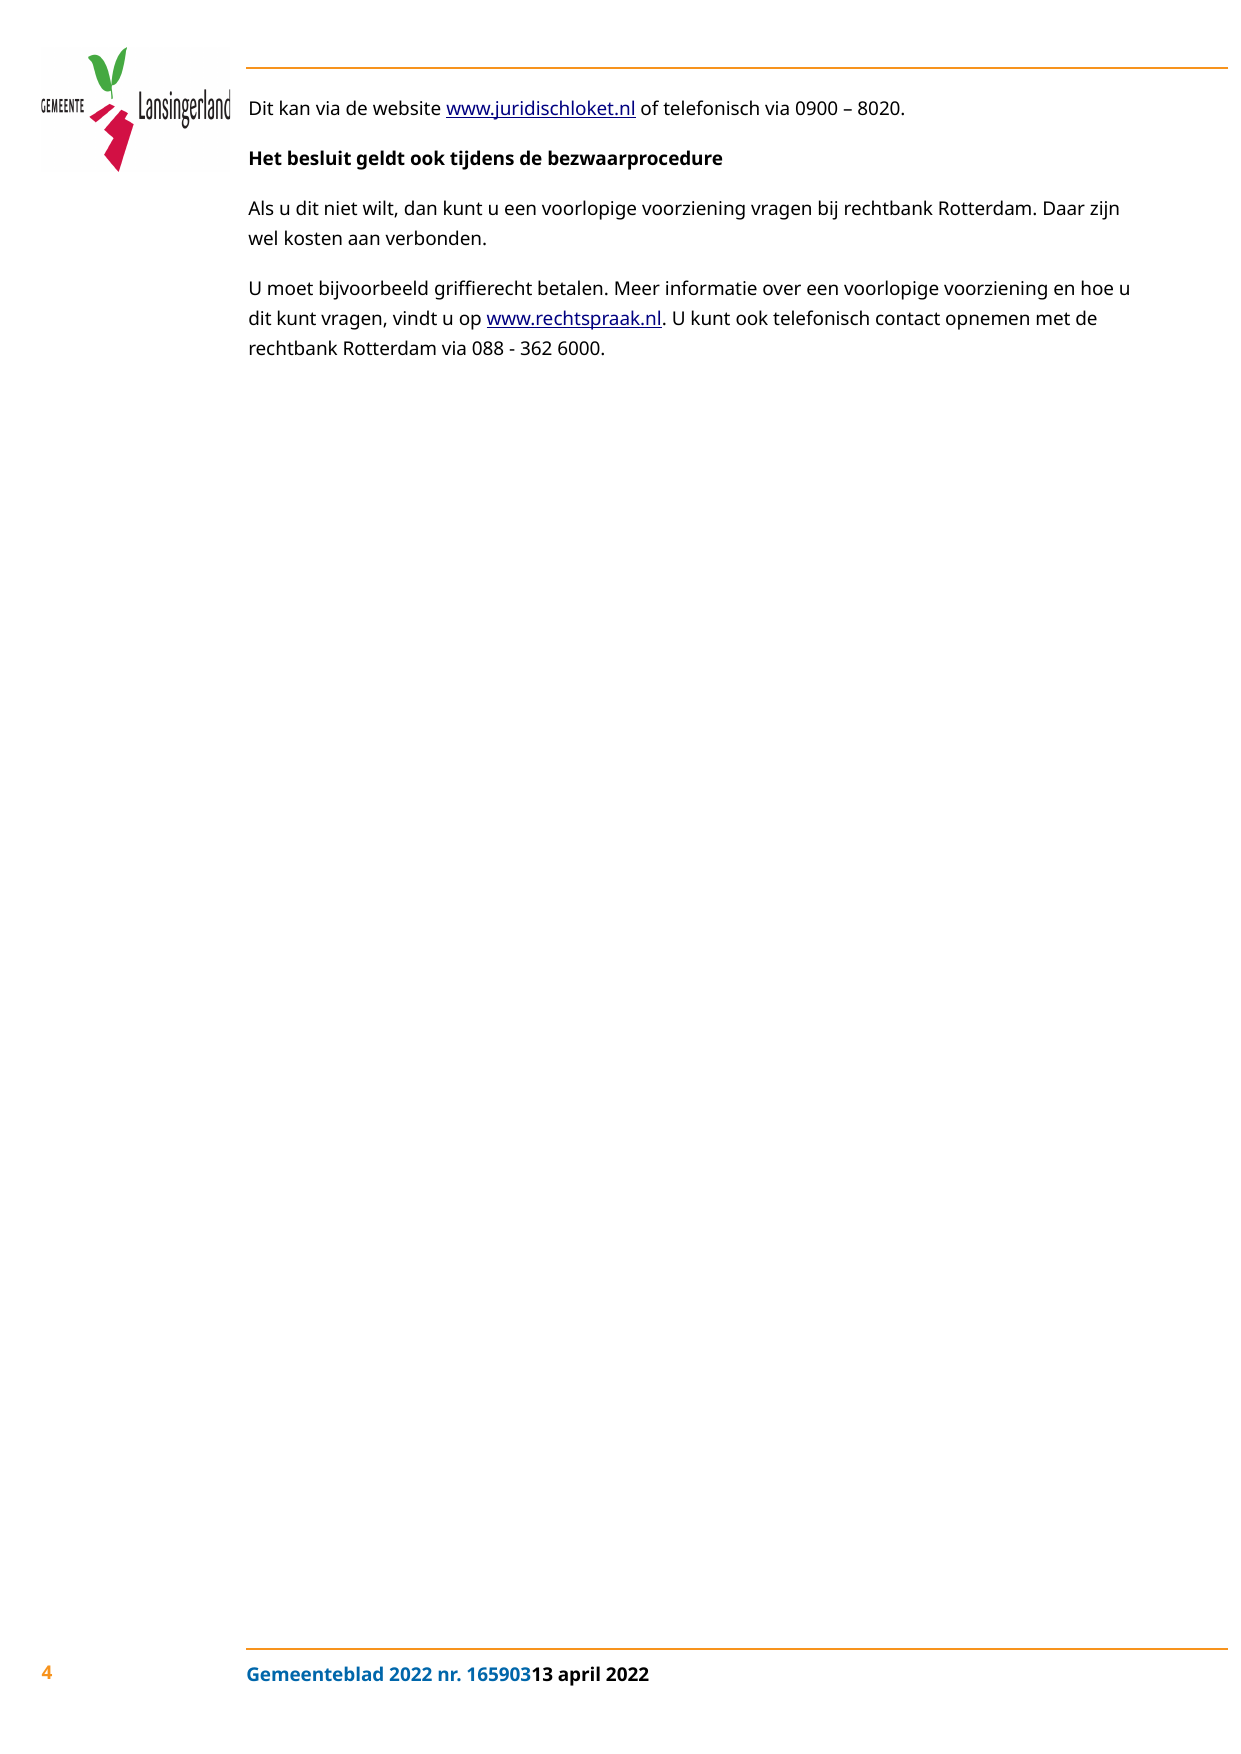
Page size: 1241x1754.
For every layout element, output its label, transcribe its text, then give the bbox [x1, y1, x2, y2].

text U moet bijvoorbeeld griffierecht betalen. Meer informatie over een voorlopige voorziening en hoe u dit kunt vragen, vindt u op www.rechtspraak.nl. U kunt ook telefonisch contact opnemen met de rechtbank Rotterdam via 088 - 362 6000. [248, 276, 1152, 361]
picture [41, 47, 231, 172]
text Dit kan via de website www.juridischloket.nl of telefonisch via 0900 – 8020. [248, 95, 1152, 121]
text Als u dit niet wilt, dan kunt u een voorlopige voorziening vragen bij rechtbank Rotterdam. Daar zijn wel kosten aan verbonden. [248, 196, 1152, 251]
text Het besluit geldt ook tijdens de bezwaarprocedure [248, 145, 1152, 171]
